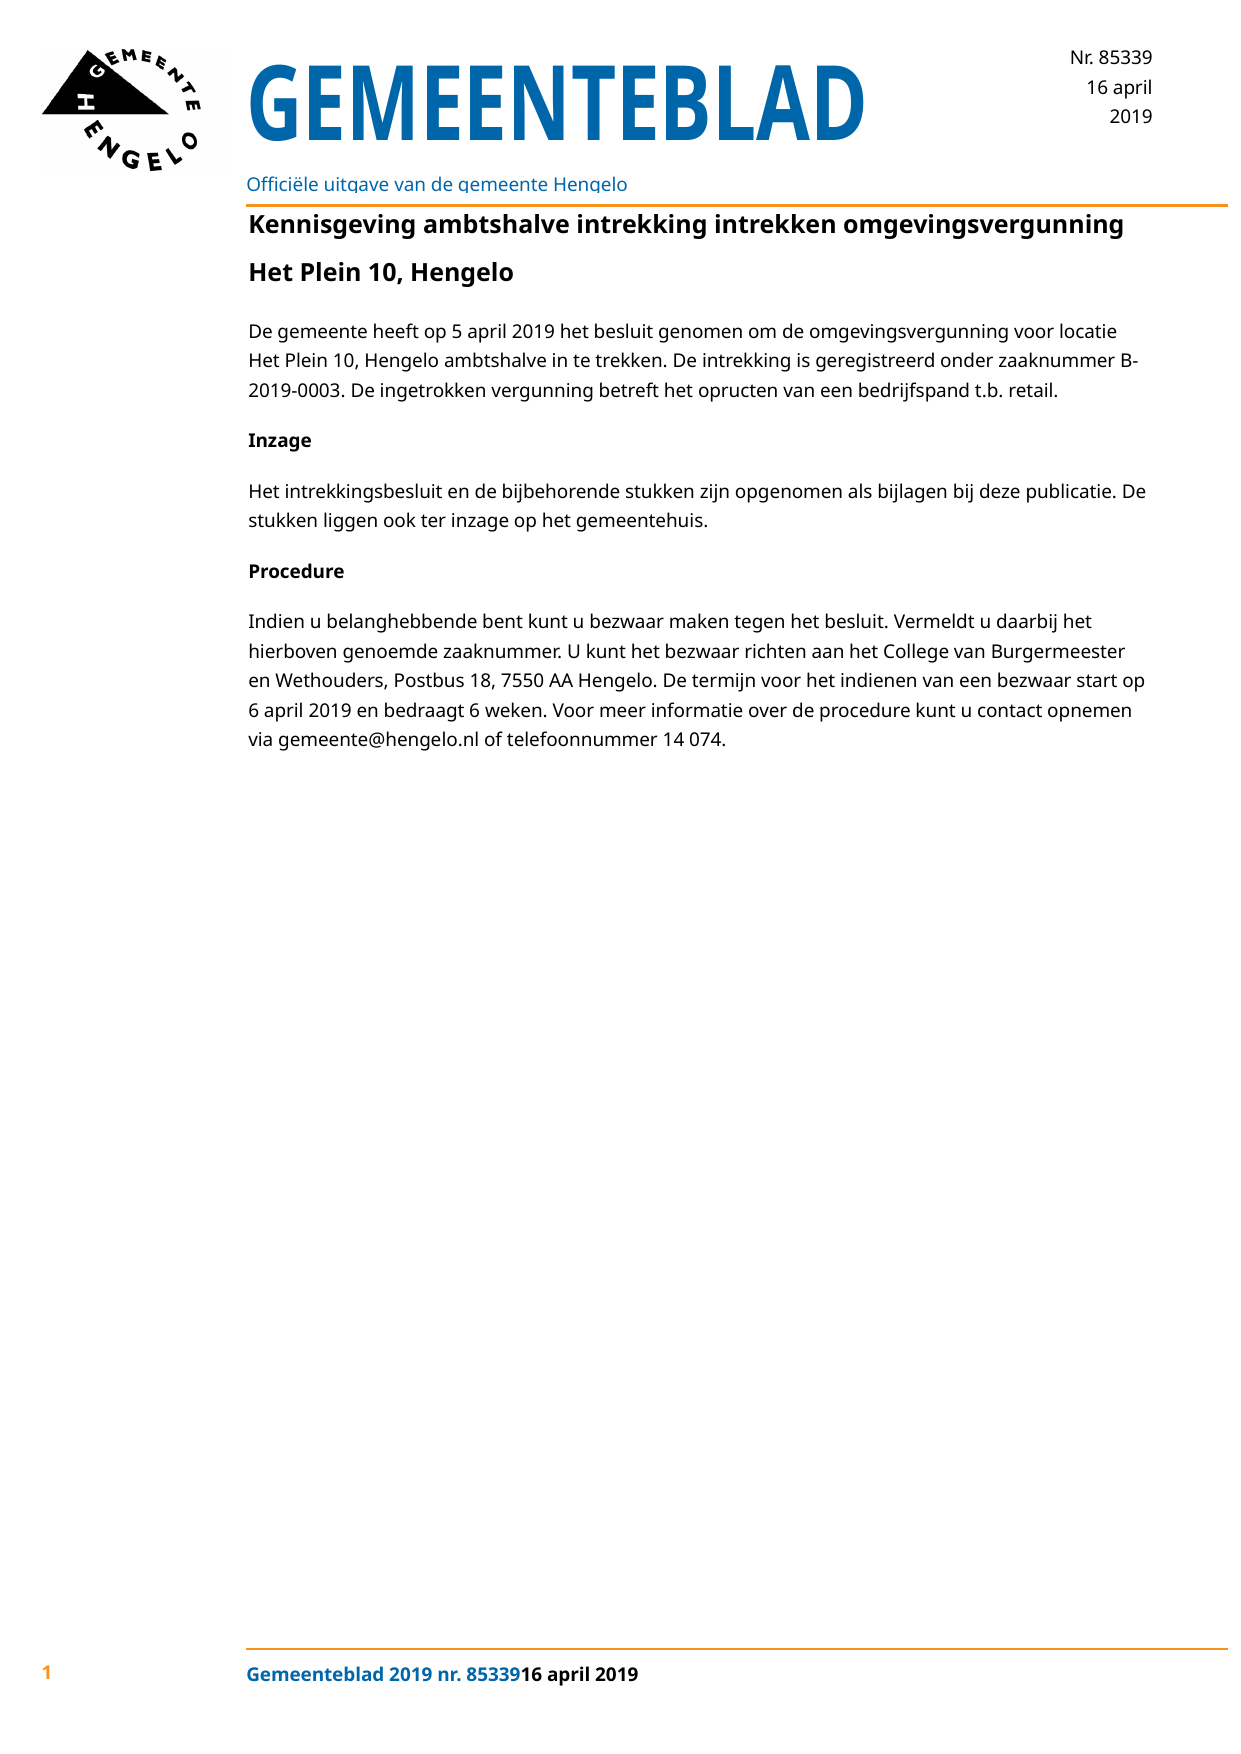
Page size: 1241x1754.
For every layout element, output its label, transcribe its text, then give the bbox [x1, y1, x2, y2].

text Inzage [248, 427, 1152, 453]
text Procedure [248, 558, 1152, 584]
picture [41, 47, 231, 172]
text Kennisgeving ambtshalve intrekking intrekken omgevingsvergunning Het Plein 10, Hengelo [248, 207, 1152, 288]
text Het intrekkingsbesluit en de bijbehorende stukken zijn opgenomen als bijlagen bij deze publicatie. De stukken liggen ook ter inzage op het gemeentehuis. [248, 478, 1152, 533]
text De gemeente heeft op 5 april 2019 het besluit genomen om de omgevingsvergunning voor locatie Het Plein 10, Hengelo ambtshalve in te trekken. De intrekking is geregistreerd onder zaaknummer B-2019-0003. De ingetrokken vergunning betreft het opructen van een bedrijfspand t.b. retail. [248, 318, 1152, 403]
text Indien u belanghebbende bent kunt u bezwaar maken tegen het besluit. Vermeldt u daarbij het hierboven genoemde zaaknummer. U kunt het bezwaar richten aan het College van Burgermeester en Wethouders, Postbus 18, 7550 AA Hengelo. De termijn voor het indienen van een bezwaar start op 6 april 2019 en bedraagt 6 weken. Voor meer informatie over de procedure kunt u contact opnemen via gemeente@hengelo.nl of telefoonnummer 14 074. [248, 608, 1152, 752]
